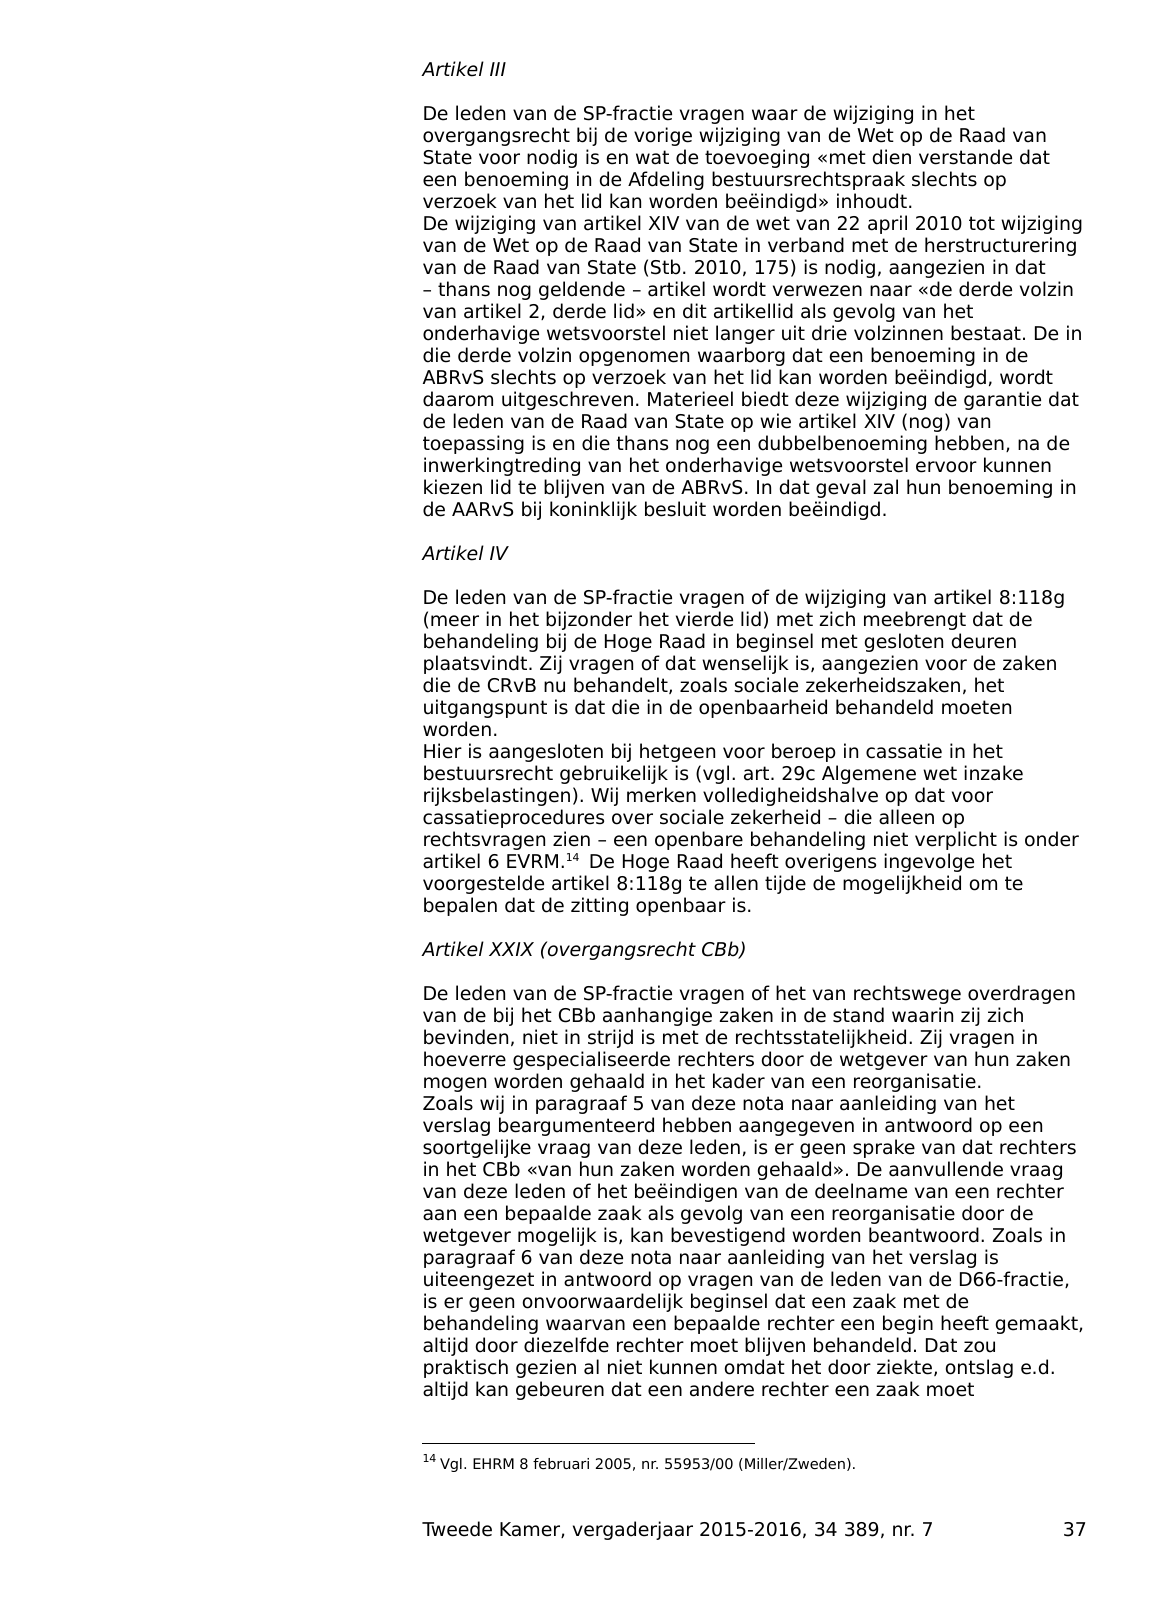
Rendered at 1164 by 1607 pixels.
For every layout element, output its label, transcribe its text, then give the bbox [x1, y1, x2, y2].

subtitle Artikel III [422, 59, 1087, 81]
text De leden van de SP-fractie vragen of de wijziging van artikel 8:118g (meer in het bijzonder het vierde lid) met zich meebrengt dat de behandeling bij de Hoge Raad in beginsel met gesloten deuren plaatsvindt. Zij vragen of dat wenselijk is, aangezien voor de zaken die de CRvB nu behandelt, zoals sociale zekerheidszaken, het uitgangspunt is dat die in de openbaarheid behandeld moeten worden. [422, 587, 1087, 741]
text Zoals wij in paragraaf 5 van deze nota naar aanleiding van het verslag beargumenteerd hebben aangegeven in antwoord op een soortgelijke vraag van deze leden, is er geen sprake van dat rechters in het CBb «van hun zaken worden gehaald». De aanvullende vraag van deze leden of het beëindigen van de deelname van een rechter aan een bepaalde zaak als gevolg van een reorganisatie door de wetgever mogelijk is, kan bevestigend worden beantwoord. Zoals in paragraaf 6 van deze nota naar aanleiding van het verslag is uiteengezet in antwoord op vragen van de leden van de D66-fractie, is er geen onvoorwaardelijk beginsel dat een zaak met de behandeling waarvan een bepaalde rechter een begin heeft gemaakt, altijd door diezelfde rechter moet blijven behandeld. Dat zou praktisch gezien al niet kunnen omdat het door ziekte, ontslag e.d. altijd kan gebeuren dat een andere rechter een zaak moet [422, 1093, 1087, 1401]
text De leden van de SP-fractie vragen waar de wijziging in het overgangsrecht bij de vorige wijziging van de Wet op de Raad van State voor nodig is en wat de toevoeging «met dien verstande dat een benoeming in de Afdeling bestuursrechtspraak slechts op verzoek van het lid kan worden beëindigd» inhoudt. [422, 103, 1087, 213]
subtitle Artikel XXIX (overgangsrecht CBb) [422, 939, 1087, 961]
text Hier is aangesloten bij hetgeen voor beroep in cassatie in het bestuursrecht gebruikelijk is (vgl. art. 29c Algemene wet inzake rijksbelastingen). Wij merken volledigheidshalve op dat voor cassatieprocedures over sociale zekerheid – die alleen op rechtsvragen zien – een openbare behandeling niet verplicht is onder artikel 6 EVRM. De Hoge Raad heeft overigens ingevolge het voorgestelde artikel 8:118g te allen tijde de mogelijkheid om te bepalen dat de zitting openbaar is. [422, 741, 1087, 917]
text De leden van de SP-fractie vragen of het van rechtswege overdragen van de bij het CBb aanhangige zaken in de stand waarin zij zich bevinden, niet in strijd is met de rechtsstatelijkheid. Zij vragen in hoeverre gespecialiseerde rechters door de wetgever van hun zaken mogen worden gehaald in het kader van een reorganisatie. [422, 983, 1087, 1093]
text De wijziging van artikel XIV van de wet van 22 april 2010 tot wijziging van de Wet op de Raad van State in verband met de herstructurering van de Raad van State (Stb. 2010, 175) is nodig, aangezien in dat – thans nog geldende – artikel wordt verwezen naar «de derde volzin van artikel 2, derde lid» en dit artikellid als gevolg van het onderhavige wetsvoorstel niet langer uit drie volzinnen bestaat. De in die derde volzin opgenomen waarborg dat een benoeming in de ABRvS slechts op verzoek van het lid kan worden beëindigd, wordt daarom uitgeschreven. Materieel biedt deze wijziging de garantie dat de leden van de Raad van State op wie artikel XIV (nog) van toepassing is en die thans nog een dubbelbenoeming hebben, na de inwerkingtreding van het onderhavige wetsvoorstel ervoor kunnen kiezen lid te blijven van de ABRvS. In dat geval zal hun benoeming in de AARvS bij koninklijk besluit worden beëindigd. [422, 213, 1087, 521]
subtitle Artikel IV [422, 543, 1087, 565]
text Vgl. EHRM 8 februari 2005, nr. 55953/00 (Miller/Zweden). [422, 1452, 1087, 1474]
